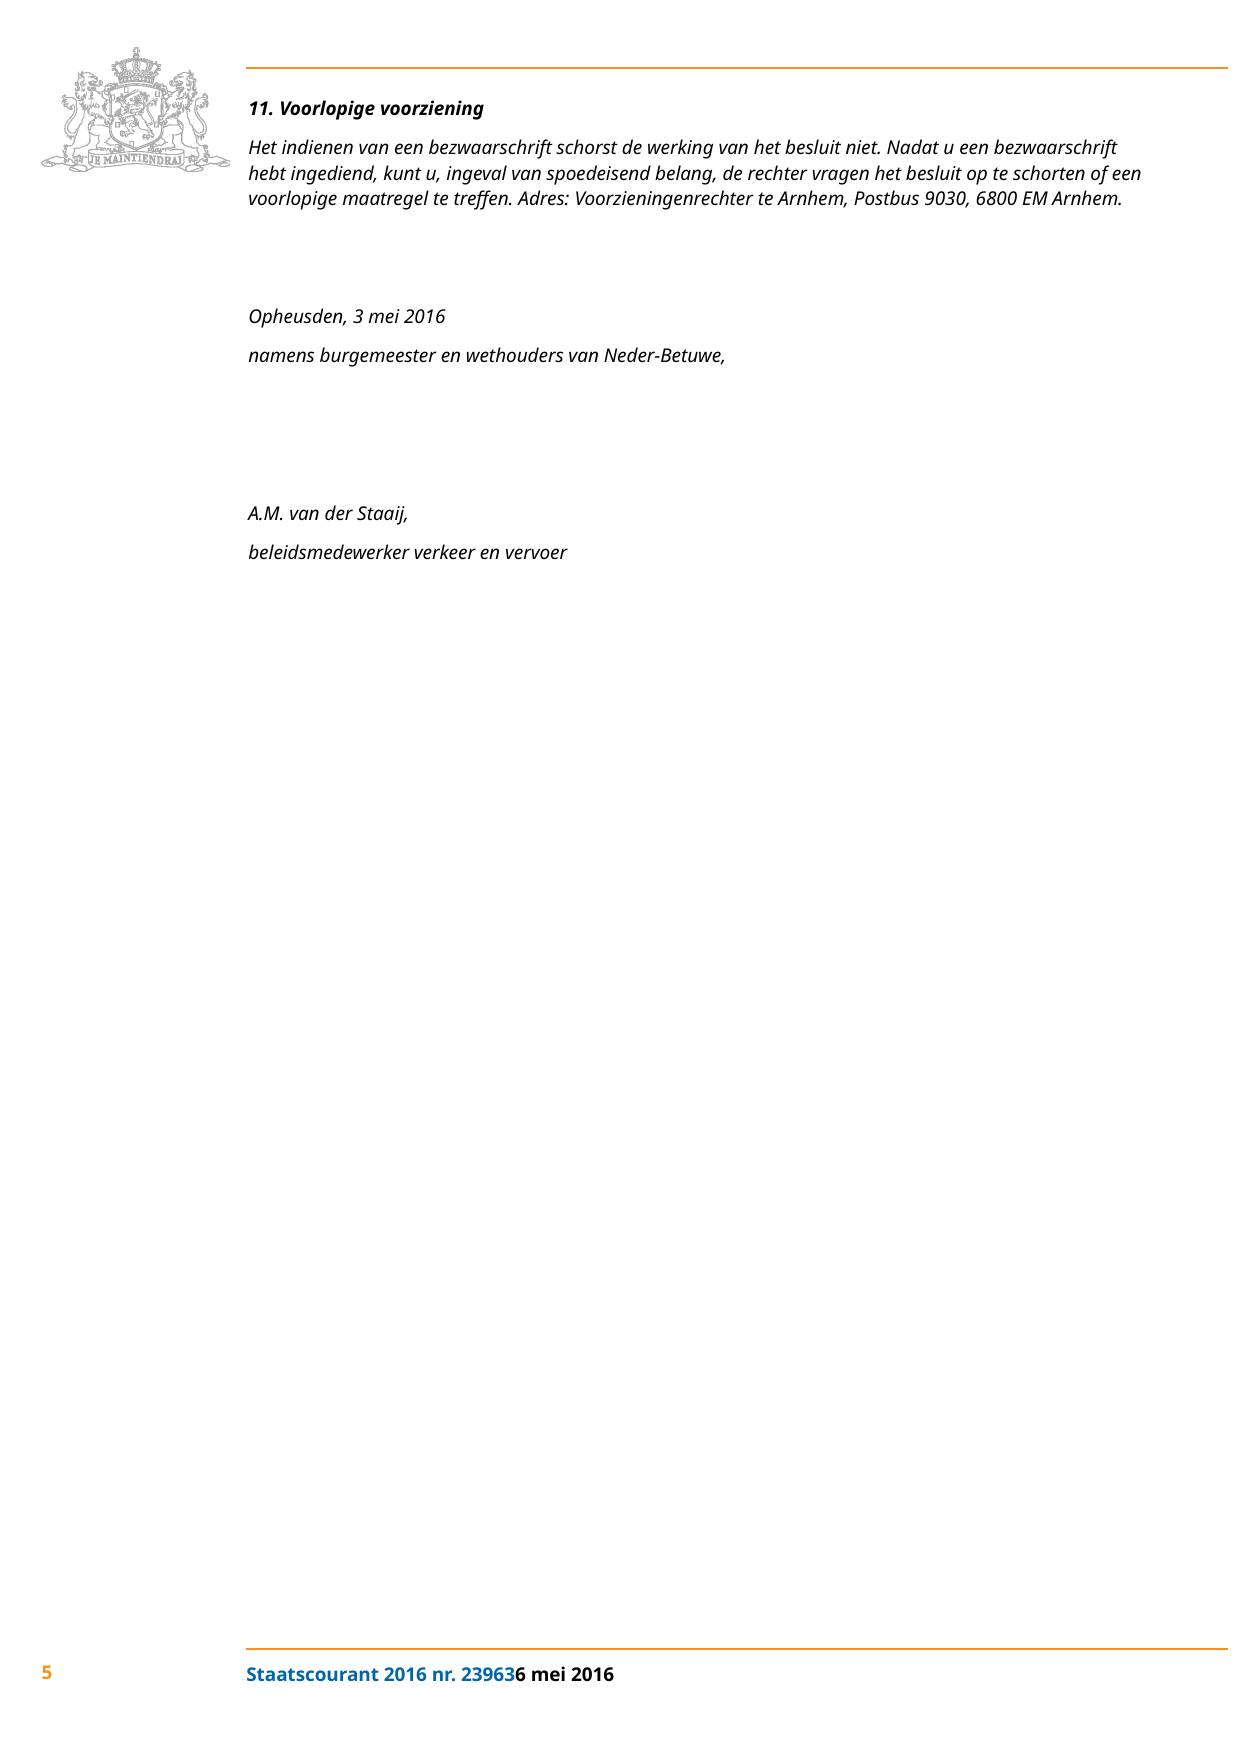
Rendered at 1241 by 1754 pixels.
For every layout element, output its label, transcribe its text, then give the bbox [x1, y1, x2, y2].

text Opheusden, 3 mei 2016 [248, 303, 1152, 329]
text Het indienen van een bezwaarschrift schorst de werking van het besluit niet. Nadat u een bezwaarschrift hebt ingediend, kunt u, ingeval van spoedeisend belang, de rechter vragen het besluit op te schorten of een voorlopige maatregel te treffen. Adres: Voorzieningenrechter te Arnhem, Postbus 9030, 6800 EM Arnhem. [248, 134, 1152, 211]
picture [41, 47, 231, 172]
text 11. Voorlopige voorziening [248, 95, 1152, 121]
text namens burgemeester en wethouders van Neder-Betuwe, [248, 343, 1152, 368]
text beleidsmedewerker verkeer en vervoer [248, 539, 1152, 565]
text A.M. van der Staaij, [248, 500, 1152, 525]
